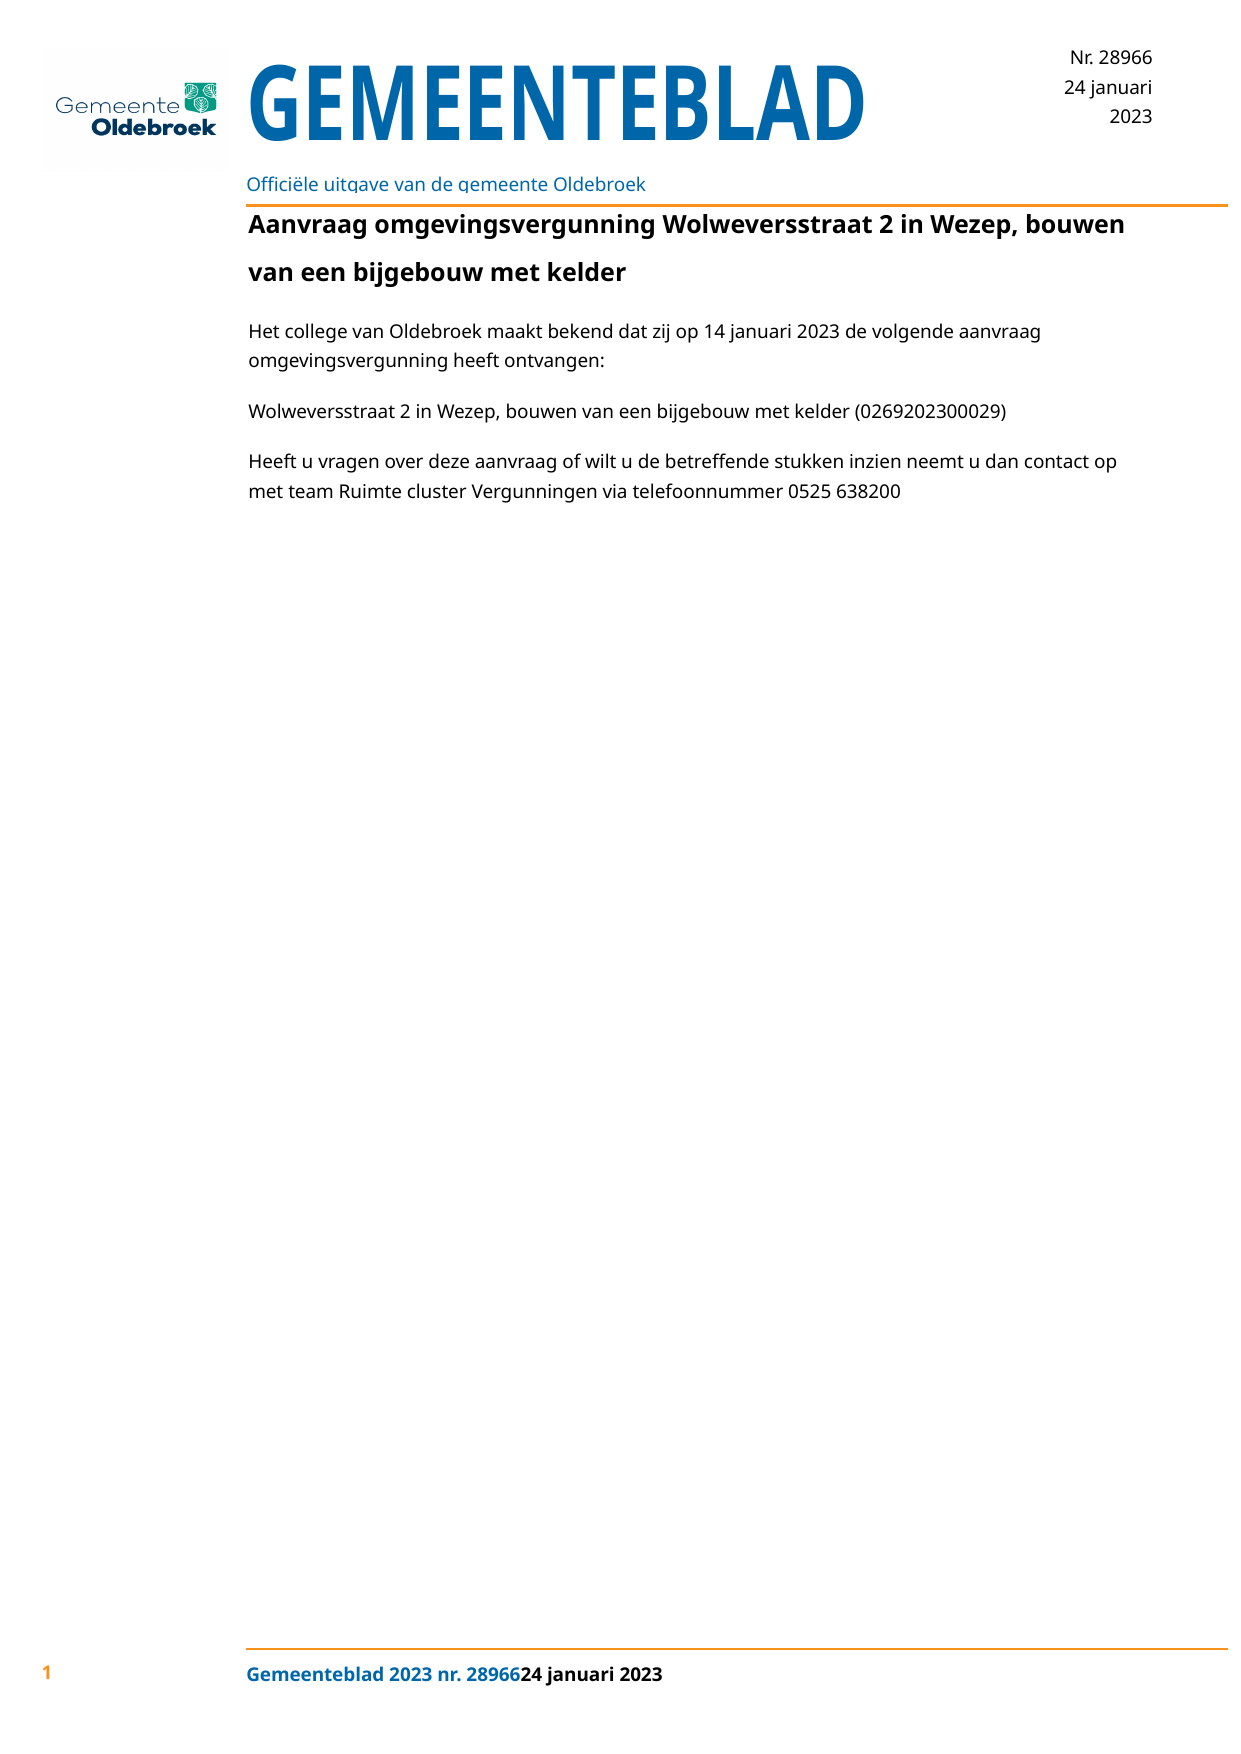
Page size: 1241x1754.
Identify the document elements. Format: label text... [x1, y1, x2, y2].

text Wolweversstraat 2 in Wezep, bouwen van een bijgebouw met kelder (0269202300029) [248, 398, 1152, 424]
text Het college van Oldebroek maakt bekend dat zij op 14 januari 2023 de volgende aanvraag omgevingsvergunning heeft ontvangen: [248, 318, 1152, 373]
text Heeft u vragen over deze aanvraag of wilt u de betreffende stukken inzien neemt u dan contact op met team Ruimte cluster Vergunningen via telefoonnummer 0525 638200 [248, 448, 1152, 504]
picture [41, 47, 231, 172]
text Aanvraag omgevingsvergunning Wolweversstraat 2 in Wezep, bouwen van een bijgebouw met kelder [248, 207, 1152, 288]
